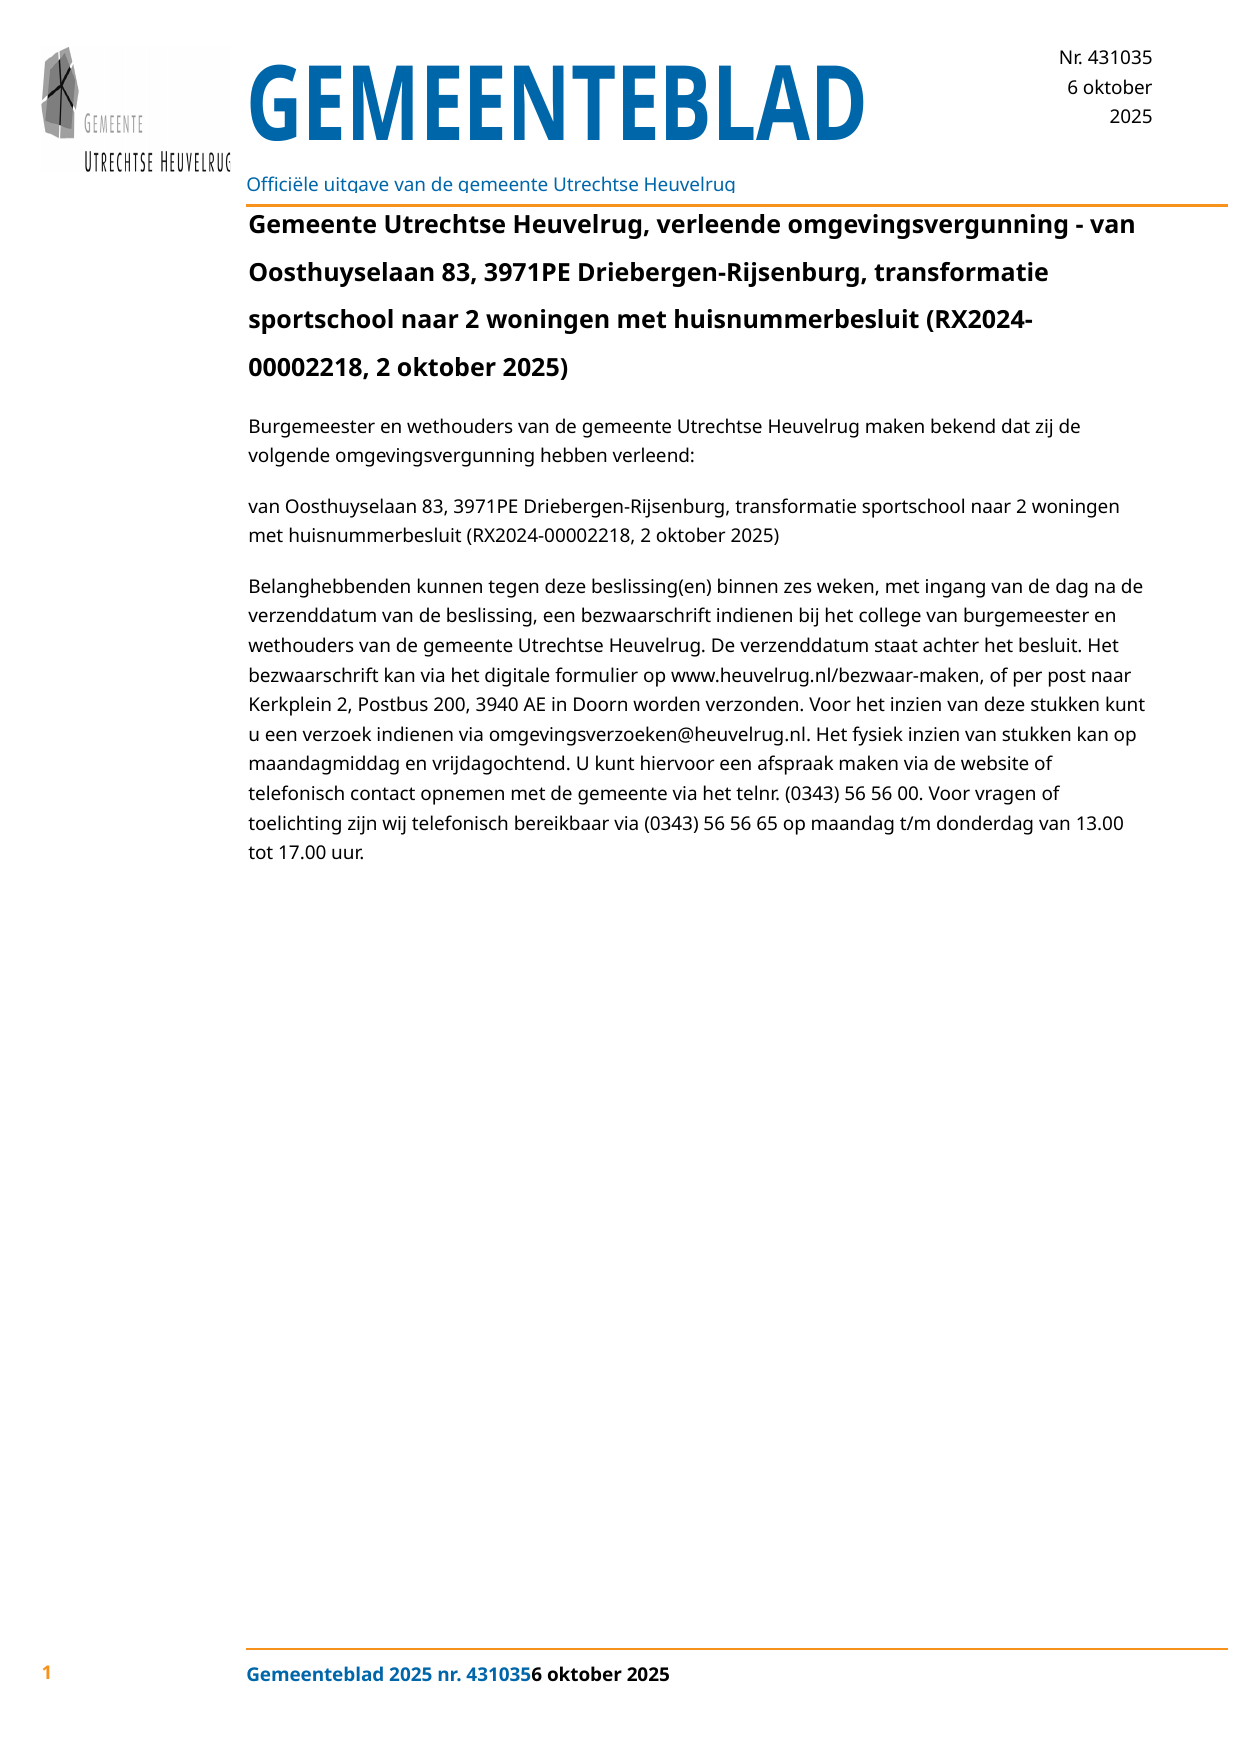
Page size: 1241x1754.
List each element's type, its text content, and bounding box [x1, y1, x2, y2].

text Burgemeester en wethouders van de gemeente Utrechtse Heuvelrug maken bekend dat zij de volgende omgevingsvergunning hebben verleend: [248, 413, 1152, 468]
text Belanghebbenden kunnen tegen deze beslissing(en) binnen zes weken, met ingang van de dag na de verzenddatum van de beslissing, een bezwaarschrift indienen bij het college van burgemeester en wethouders van de gemeente Utrechtse Heuvelrug. De verzenddatum staat achter het besluit. Het bezwaarschrift kan via het digitale formulier op www.heuvelrug.nl/bezwaar-maken, of per post naar Kerkplein 2, Postbus 200, 3940 AE in Doorn worden verzonden. Voor het inzien van deze stukken kunt u een verzoek indienen via omgevingsverzoeken@heuvelrug.nl. Het fysiek inzien van stukken kan op maandagmiddag en vrijdagochtend. U kunt hiervoor een afspraak maken via de website of telefonisch contact opnemen met de gemeente via het telnr. (0343) 56 56 00. Voor vragen of toelichting zijn wij telefonisch bereikbaar via (0343) 56 56 65 op maandag t/m donderdag van 13.00 tot 17.00 uur. [248, 573, 1152, 865]
text Gemeente Utrechtse Heuvelrug, verleende omgevingsvergunning - van Oosthuyselaan 83, 3971PE Driebergen-Rijsenburg, transformatie sportschool naar 2 woningen met huisnummerbesluit (RX2024-00002218, 2 oktober 2025) [248, 207, 1152, 384]
picture [41, 47, 231, 172]
text van Oosthuyselaan 83, 3971PE Driebergen-Rijsenburg, transformatie sportschool naar 2 woningen met huisnummerbesluit (RX2024-00002218, 2 oktober 2025) [248, 493, 1152, 548]
